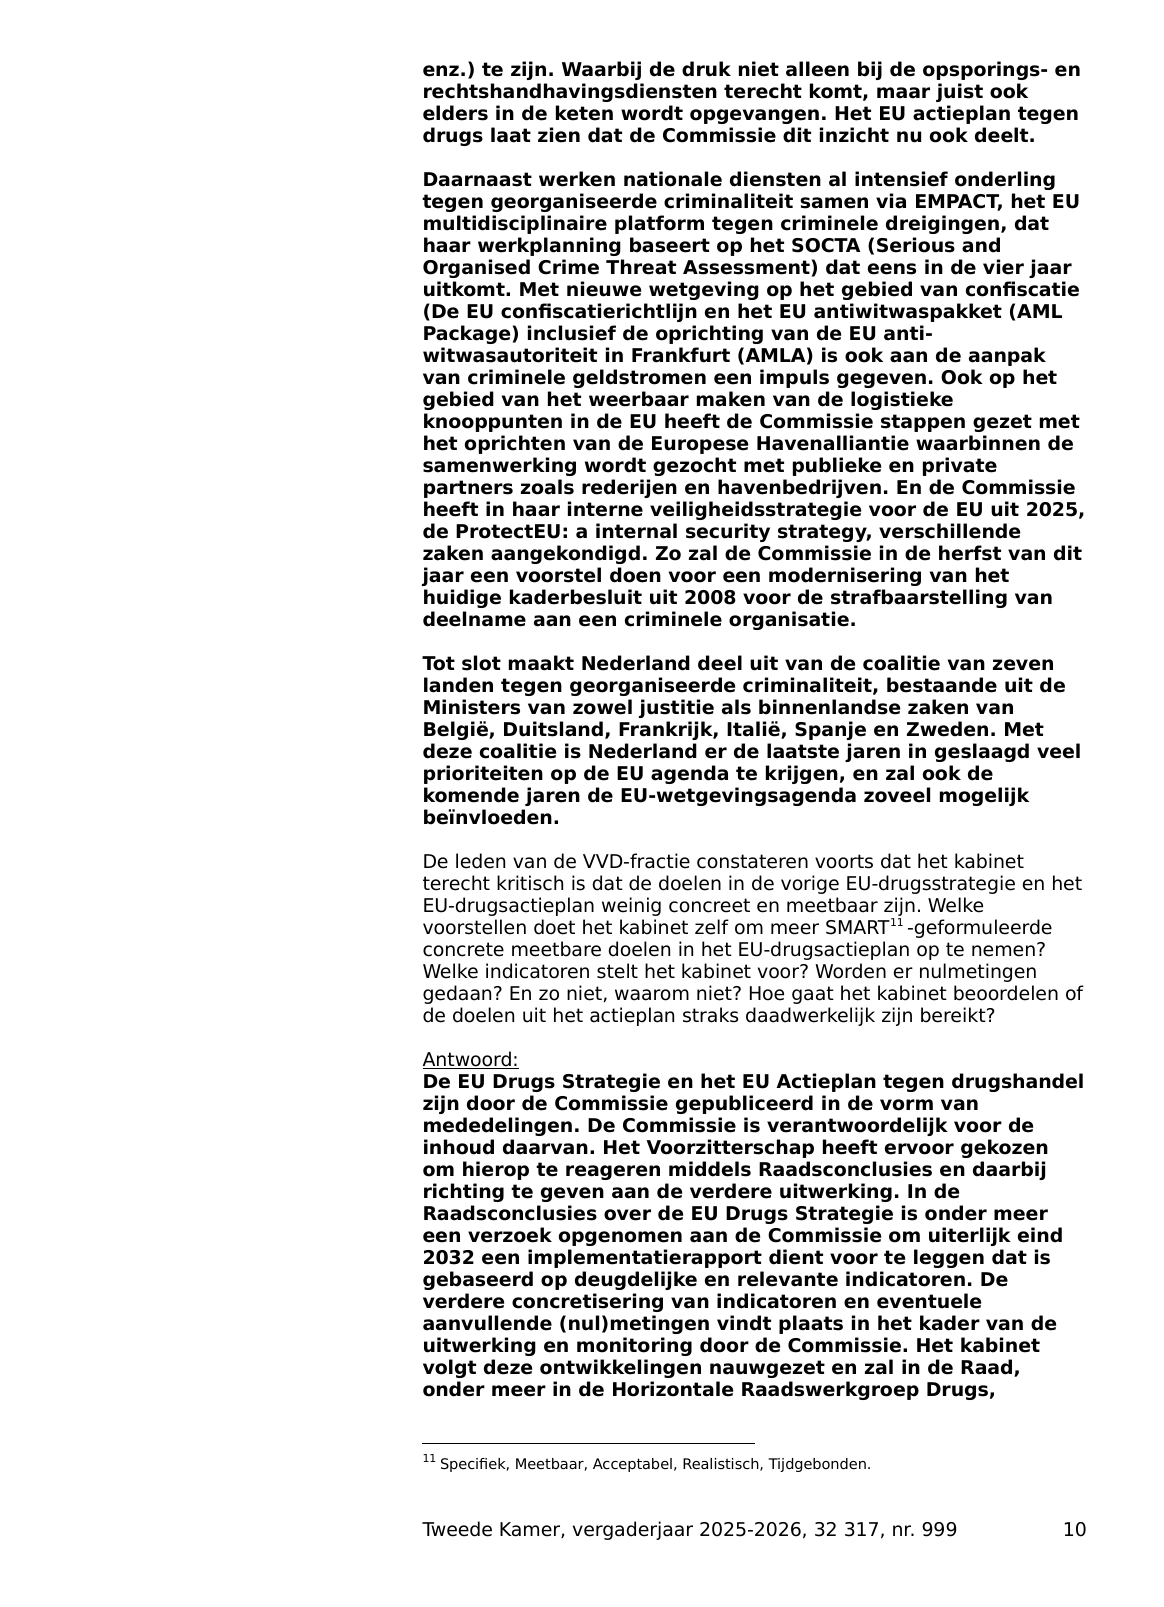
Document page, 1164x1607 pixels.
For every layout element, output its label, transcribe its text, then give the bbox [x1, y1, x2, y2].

text De leden van de VVD-fractie constateren voorts dat het kabinet terecht kritisch is dat de doelen in de vorige EU-drugsstrategie en het EU-drugsactieplan weinig concreet en meetbaar zijn. Welke voorstellen doet het kabinet zelf om meer SMART-geformuleerde concrete meetbare doelen in het EU-drugsactieplan op te nemen? Welke indicatoren stelt het kabinet voor? Worden er nulmetingen gedaan? En zo niet, waarom niet? Hoe gaat het kabinet beoordelen of de doelen uit het actieplan straks daadwerkelijk zijn bereikt? [422, 851, 1087, 1027]
text Daarnaast werken nationale diensten al intensief onderling tegen georganiseerde criminaliteit samen via EMPACT, het EU multidisciplinaire platform tegen criminele dreigingen, dat haar werkplanning baseert op het SOCTA (Serious and Organised Crime Threat Assessment) dat eens in de vier jaar uitkomt. Met nieuwe wetgeving op het gebied van confiscatie (De EU confiscatierichtlijn en het EU antiwitwaspakket (AML Package) inclusief de oprichting van de EU anti-witwasautoriteit in Frankfurt (AMLA) is ook aan de aanpak van criminele geldstromen een impuls gegeven. Ook op het gebied van het weerbaar maken van de logistieke knooppunten in de EU heeft de Commissie stappen gezet met het oprichten van de Europese Havenalliantie waarbinnen de samenwerking wordt gezocht met publieke en private partners zoals rederijen en havenbedrijven. En de Commissie heeft in haar interne veiligheidsstrategie voor de EU uit 2025, de ProtectEU: a internal security strategy, verschillende zaken aangekondigd. Zo zal de Commissie in de herfst van dit jaar een voorstel doen voor een modernisering van het huidige kaderbesluit uit 2008 voor de strafbaarstelling van deelname aan een criminele organisatie. [422, 169, 1087, 631]
text Antwoord: [422, 1049, 1087, 1071]
text De EU Drugs Strategie en het EU Actieplan tegen drugshandel zijn door de Commissie gepubliceerd in de vorm van mededelingen. De Commissie is verantwoordelijk voor de inhoud daarvan. Het Voorzitterschap heeft ervoor gekozen om hierop te reageren middels Raadsconclusies en daarbij richting te geven aan de verdere uitwerking. In de Raadsconclusies over de EU Drugs Strategie is onder meer een verzoek opgenomen aan de Commissie om uiterlijk eind 2032 een implementatierapport dient voor te leggen dat is gebaseerd op deugdelijke en relevante indicatoren. De verdere concretisering van indicatoren en eventuele aanvullende (nul)metingen vindt plaats in het kader van de uitwerking en monitoring door de Commissie. Het kabinet volgt deze ontwikkelingen nauwgezet en zal in de Raad, onder meer in de Horizontale Raadswerkgroep Drugs, [422, 1071, 1087, 1401]
text Tot slot maakt Nederland deel uit van de coalitie van zeven landen tegen georganiseerde criminaliteit, bestaande uit de Ministers van zowel justitie als binnenlandse zaken van België, Duitsland, Frankrijk, Italië, Spanje en Zweden. Met deze coalitie is Nederland er de laatste jaren in geslaagd veel prioriteiten op de EU agenda te krijgen, en zal ook de komende jaren de EU-wetgevingsagenda zoveel mogelijk beïnvloeden. [422, 653, 1087, 829]
text Specifiek, Meetbaar, Acceptabel, Realistisch, Tijdgebonden. [422, 1452, 1087, 1474]
text enz.) te zijn. Waarbij de druk niet alleen bij de opsporings- en rechtshandhavingsdiensten terecht komt, maar juist ook elders in de keten wordt opgevangen. Het EU actieplan tegen drugs laat zien dat de Commissie dit inzicht nu ook deelt. [422, 59, 1087, 147]
